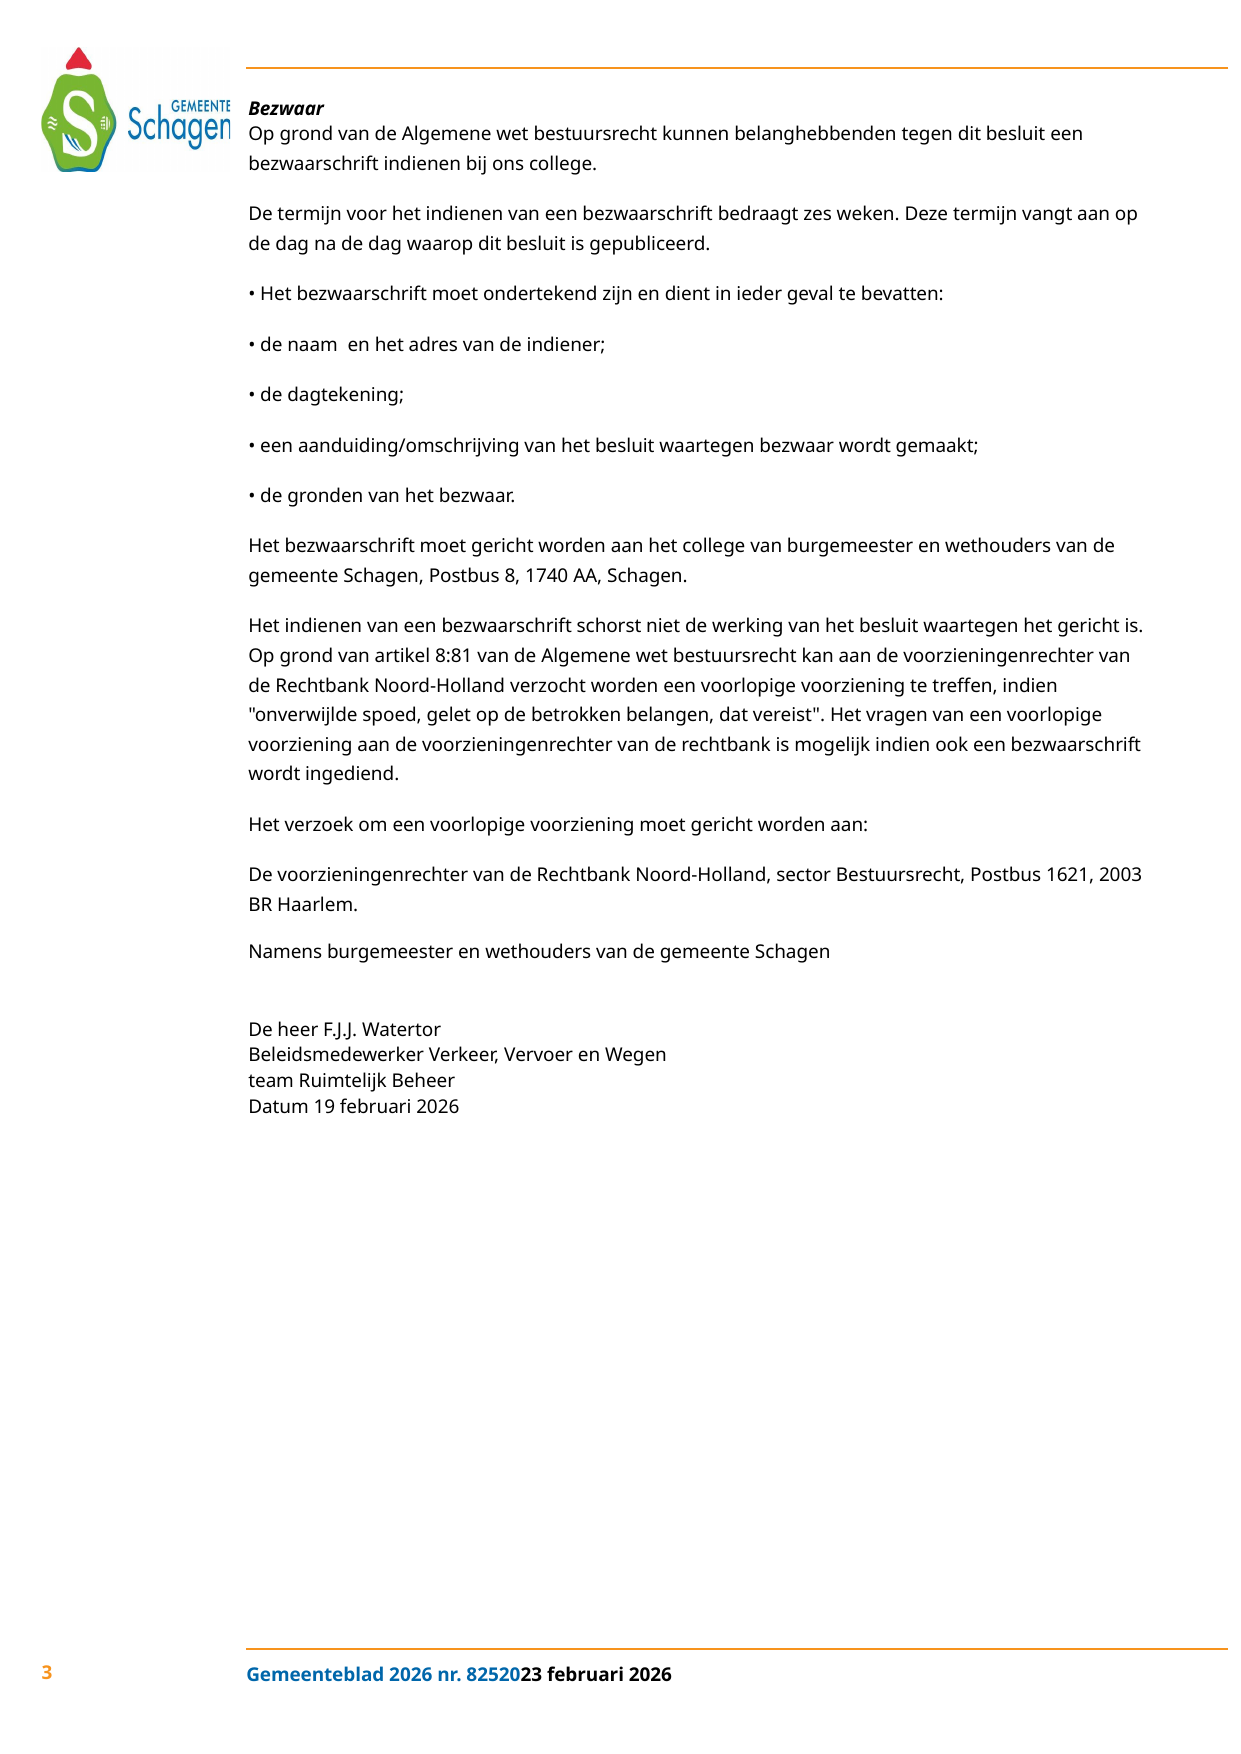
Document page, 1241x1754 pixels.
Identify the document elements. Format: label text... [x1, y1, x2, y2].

text Beleidsmedewerker Verkeer, Vervoer en Wegen [248, 1042, 1152, 1067]
text De heer F.J.J. Watertor [248, 1016, 1152, 1042]
text • de dagtekening; [248, 381, 1152, 407]
text Datum 19 februari 2026 [248, 1093, 1152, 1119]
text Het verzoek om een voorlopige voorziening moet gericht worden aan: [248, 811, 1152, 837]
text • Het bezwaarschrift moet ondertekend zijn en dient in ieder geval te bevatten: [248, 281, 1152, 306]
text Bezwaar [248, 95, 1152, 121]
text De voorzieningenrechter van de Rechtbank Noord-Holland, sector Bestuursrecht, Postbus 1621, 2003 BR Haarlem. [248, 861, 1152, 917]
text De termijn voor het indienen van een bezwaarschrift bedraagt zes weken. Deze termijn vangt aan op de dag na de dag waarop dit besluit is gepubliceerd. [248, 201, 1152, 256]
text • de naam en het adres van de indiener; [248, 331, 1152, 357]
text • de gronden van het bezwaar. [248, 482, 1152, 508]
text Het indienen van een bezwaarschrift schorst niet de werking van het besluit waartegen het gericht is. Op grond van artikel 8:81 van de Algemene wet bestuursrecht kan aan de voorzieningenrechter van de Rechtbank Noord-Holland verzocht worden een voorlopige voorziening te treffen, indien "onverwijlde spoed, gelet op de betrokken belangen, dat vereist". Het vragen van een voorlopige voorziening aan de voorzieningenrechter van de rechtbank is mogelijk indien ook een bezwaarschrift wordt ingediend. [248, 613, 1152, 786]
text team Ruimtelijk Beheer [248, 1067, 1152, 1093]
text Op grond van de Algemene wet bestuursrecht kunnen belanghebbenden tegen dit besluit een bezwaarschrift indienen bij ons college. [248, 121, 1152, 176]
text • een aanduiding/omschrijving van het besluit waartegen bezwaar wordt gemaakt; [248, 432, 1152, 457]
text Namens burgemeester en wethouders van de gemeente Schagen [248, 939, 1152, 964]
picture [41, 47, 231, 172]
text Het bezwaarschrift moet gericht worden aan het college van burgemeester en wethouders van de gemeente Schagen, Postbus 8, 1740 AA, Schagen. [248, 533, 1152, 588]
